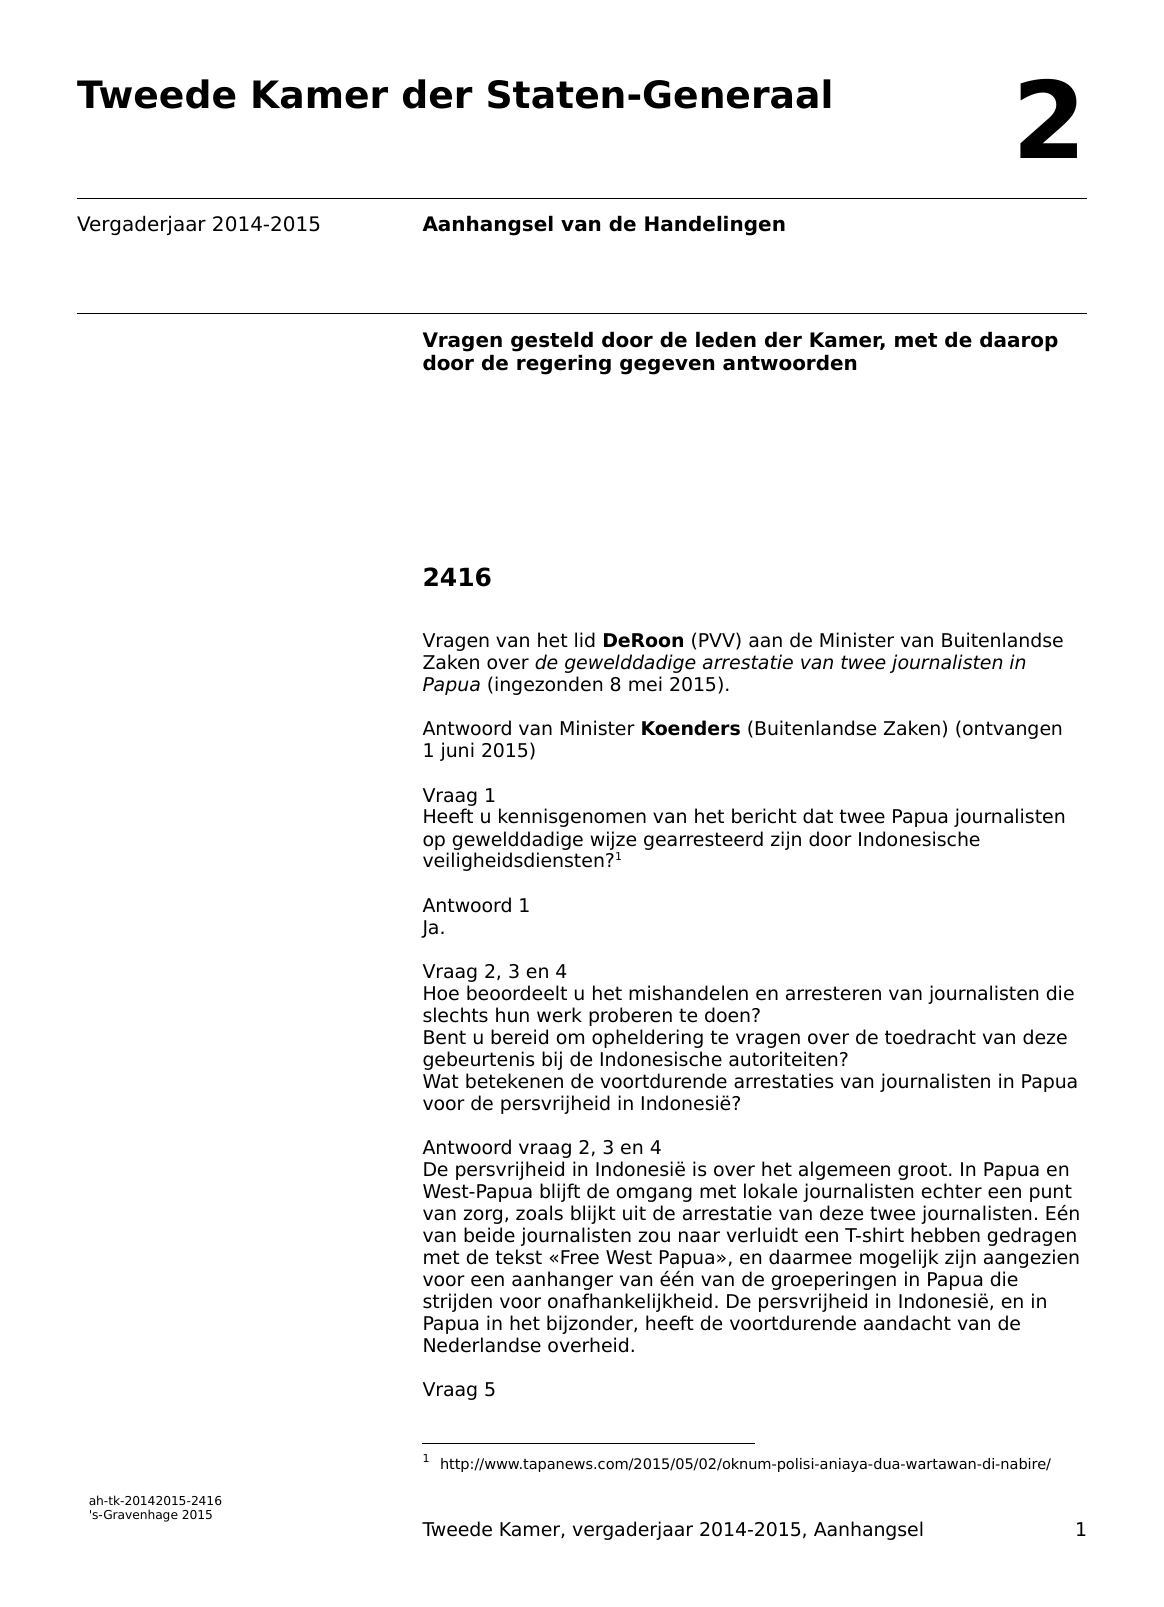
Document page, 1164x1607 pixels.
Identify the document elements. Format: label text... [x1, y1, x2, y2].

text Vraag 1 [422, 784, 1087, 806]
text ah-tk-20142015-2416 [88, 1494, 323, 1508]
text Ja. [422, 917, 1087, 938]
text Vragen van het lid DeRoon (PVV) aan de Minister van Buitenlandse Zaken over de gewelddadige arrestatie van twee journalisten in Papua (ingezonden 8 mei 2015). [422, 630, 1087, 696]
text Wat betekenen de voortdurende arrestaties van journalisten in Papua voor de persvrijheid in Indonesië? [422, 1071, 1087, 1114]
table_cell Vragen gesteld door de leden der Kamer, met de daarop door de regering gegeven antwoorden [422, 314, 1087, 375]
text De persvrijheid in Indonesië is over het algemeen groot. In Papua en West-Papua blijft de omgang met lokale journalisten echter een punt van zorg, zoals blijkt uit de arrestatie van deze twee journalisten. Eén van beide journalisten zou naar verluidt een T-shirt hebben gedragen met de tekst «Free West Papua», en daarmee mogelijk zijn aangezien voor een aanhanger van één van de groeperingen in Papua die strijden voor onafhankelijkheid. De persvrijheid in Indonesië, en in Papua in het bijzonder, heeft de voortdurende aandacht van de Nederlandse overheid. [422, 1159, 1087, 1357]
table_header Tweede Kamer der Staten-Generaal [77, 59, 886, 198]
text Heeft u kennisgenomen van het bericht dat twee Papua journalisten op gewelddadige wijze gearresteerd zijn door Indonesische veiligheidsdiensten? [422, 806, 1087, 872]
table_cell Vergaderjaar 2014-2015 [77, 199, 422, 313]
text Hoe beoordeelt u het mishandelen en arresteren van journalisten die slechts hun werk proberen te doen? [422, 983, 1087, 1027]
text Antwoord van Minister Koenders (Buitenlandse Zaken) (ontvangen 1 juni 2015) [422, 718, 1087, 762]
table_header 2 [886, 59, 1087, 198]
text Vraag 2, 3 en 4 [422, 961, 1087, 983]
text 2416 [422, 563, 1087, 592]
text Vraag 5 [422, 1379, 1087, 1401]
text Antwoord vraag 2, 3 en 4 [422, 1137, 1087, 1159]
text 's-Gravenhage 2015 [88, 1508, 323, 1522]
text Antwoord 1 [422, 894, 1087, 917]
text http://www.tapanews.com/2015/05/02/oknum-polisi-aniaya-dua-wartawan-di-nabire/ [422, 1452, 1087, 1474]
table_cell [77, 314, 422, 375]
table_cell Aanhangsel van de Handelingen [422, 199, 1087, 313]
text Bent u bereid om opheldering te vragen over de toedracht van deze gebeurtenis bij de Indonesische autoriteiten? [422, 1027, 1087, 1071]
